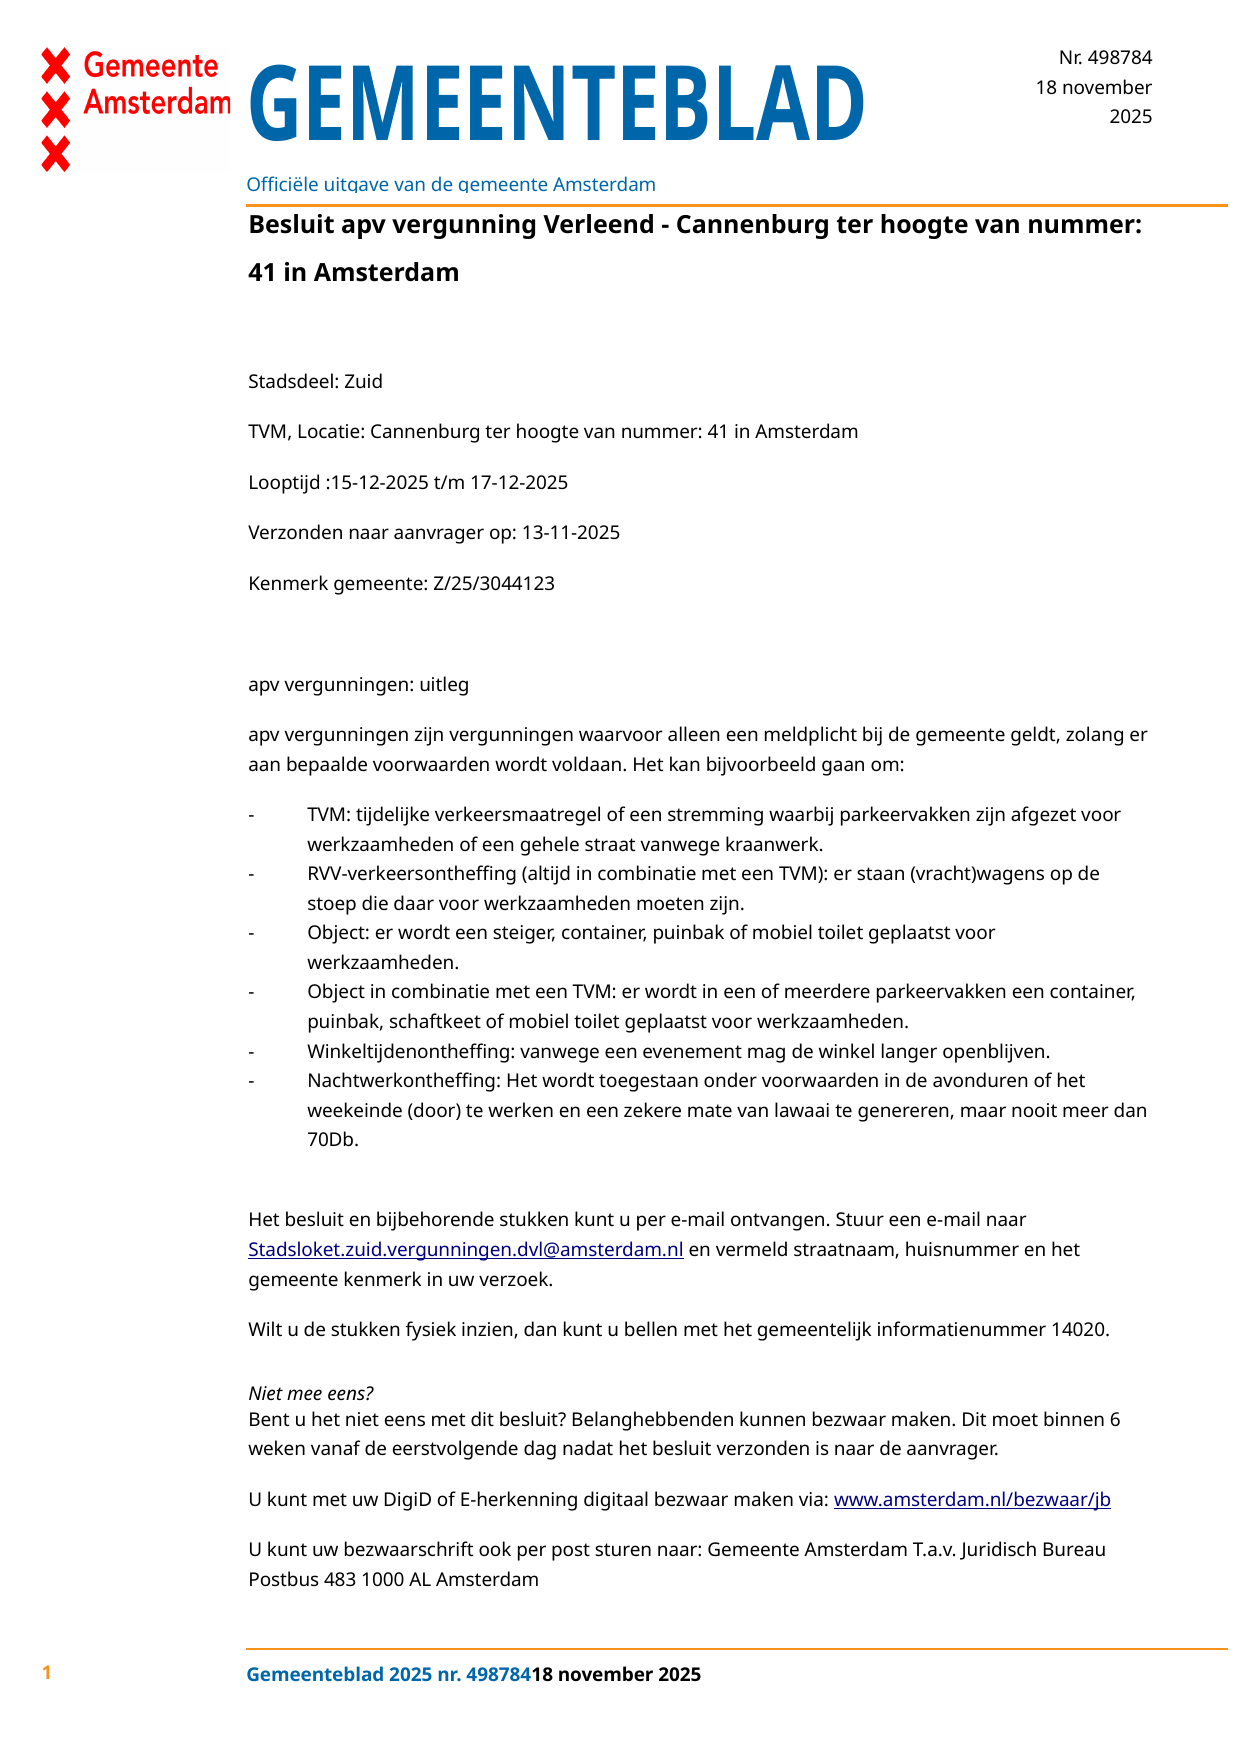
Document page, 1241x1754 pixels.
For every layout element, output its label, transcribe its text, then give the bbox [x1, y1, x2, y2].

picture [41, 47, 231, 172]
text Wilt u de stukken fysiek inzien, dan kunt u bellen met het gemeentelijk informatienummer 14020. [248, 1316, 1152, 1342]
list Winkeltijdenontheffing: vanwege een evenement mag de winkel langer openblijven. [248, 1038, 1152, 1064]
text Looptijd :15-12-2025 t/m 17-12-2025 [248, 469, 1152, 495]
text Bent u het niet eens met dit besluit? Belanghebbenden kunnen bezwaar maken. Dit moet binnen 6 weken vanaf de eerstvolgende dag nadat het besluit verzonden is naar de aanvrager. [248, 1406, 1152, 1461]
text U kunt met uw DigiD of E-herkenning digitaal bezwaar maken via: www.amsterdam.nl/bezwaar/jb [248, 1486, 1152, 1512]
text Besluit apv vergunning Verleend - Cannenburg ter hoogte van nummer: 41 in Amsterdam [248, 207, 1152, 288]
text Niet mee eens? [248, 1380, 1152, 1406]
text apv vergunningen: uitleg [248, 671, 1152, 697]
list RVV-verkeersontheffing (altijd in combinatie met een TVM): er staan (vracht)wagens op de stoep die daar voor werkzaamheden moeten zijn. [248, 860, 1152, 916]
list Nachtwerkontheffing: Het wordt toegestaan onder voorwaarden in de avonduren of het weekeinde (door) te werken en een zekere mate van lawaai te genereren, maar nooit meer dan 70Db. [248, 1067, 1152, 1152]
text Verzonden naar aanvrager op: 13-11-2025 [248, 519, 1152, 545]
text U kunt uw bezwaarschrift ook per post sturen naar: Gemeente Amsterdam T.a.v. Juridisch Bureau Postbus 483 1000 AL Amsterdam [248, 1536, 1152, 1592]
list Object: er wordt een steiger, container, puinbak of mobiel toilet geplaatst voor werkzaamheden. [248, 919, 1152, 975]
list Object in combinatie met een TVM: er wordt in een of meerdere parkeervakken een container, puinbak, schaftkeet of mobiel toilet geplaatst voor werkzaamheden. [248, 979, 1152, 1034]
list TVM: tijdelijke verkeersmaatregel of een stremming waarbij parkeervakken zijn afgezet voor werkzaamheden of een gehele straat vanwege kraanwerk. [248, 801, 1152, 857]
text Stadsdeel: Zuid [248, 368, 1152, 394]
text Kenmerk gemeente: Z/25/3044123 [248, 570, 1152, 596]
text TVM, Locatie: Cannenburg ter hoogte van nummer: 41 in Amsterdam [248, 419, 1152, 444]
text apv vergunningen zijn vergunningen waarvoor alleen een meldplicht bij de gemeente geldt, zolang er aan bepaalde voorwaarden wordt voldaan. Het kan bijvoorbeeld gaan om: [248, 721, 1152, 777]
text Het besluit en bijbehorende stukken kunt u per e-mail ontvangen. Stuur een e-mail naar Stadsloket.zuid.vergunningen.dvl@amsterdam.nl en vermeld straatnaam, huisnummer en het gemeente kenmerk in uw verzoek. [248, 1207, 1152, 1292]
